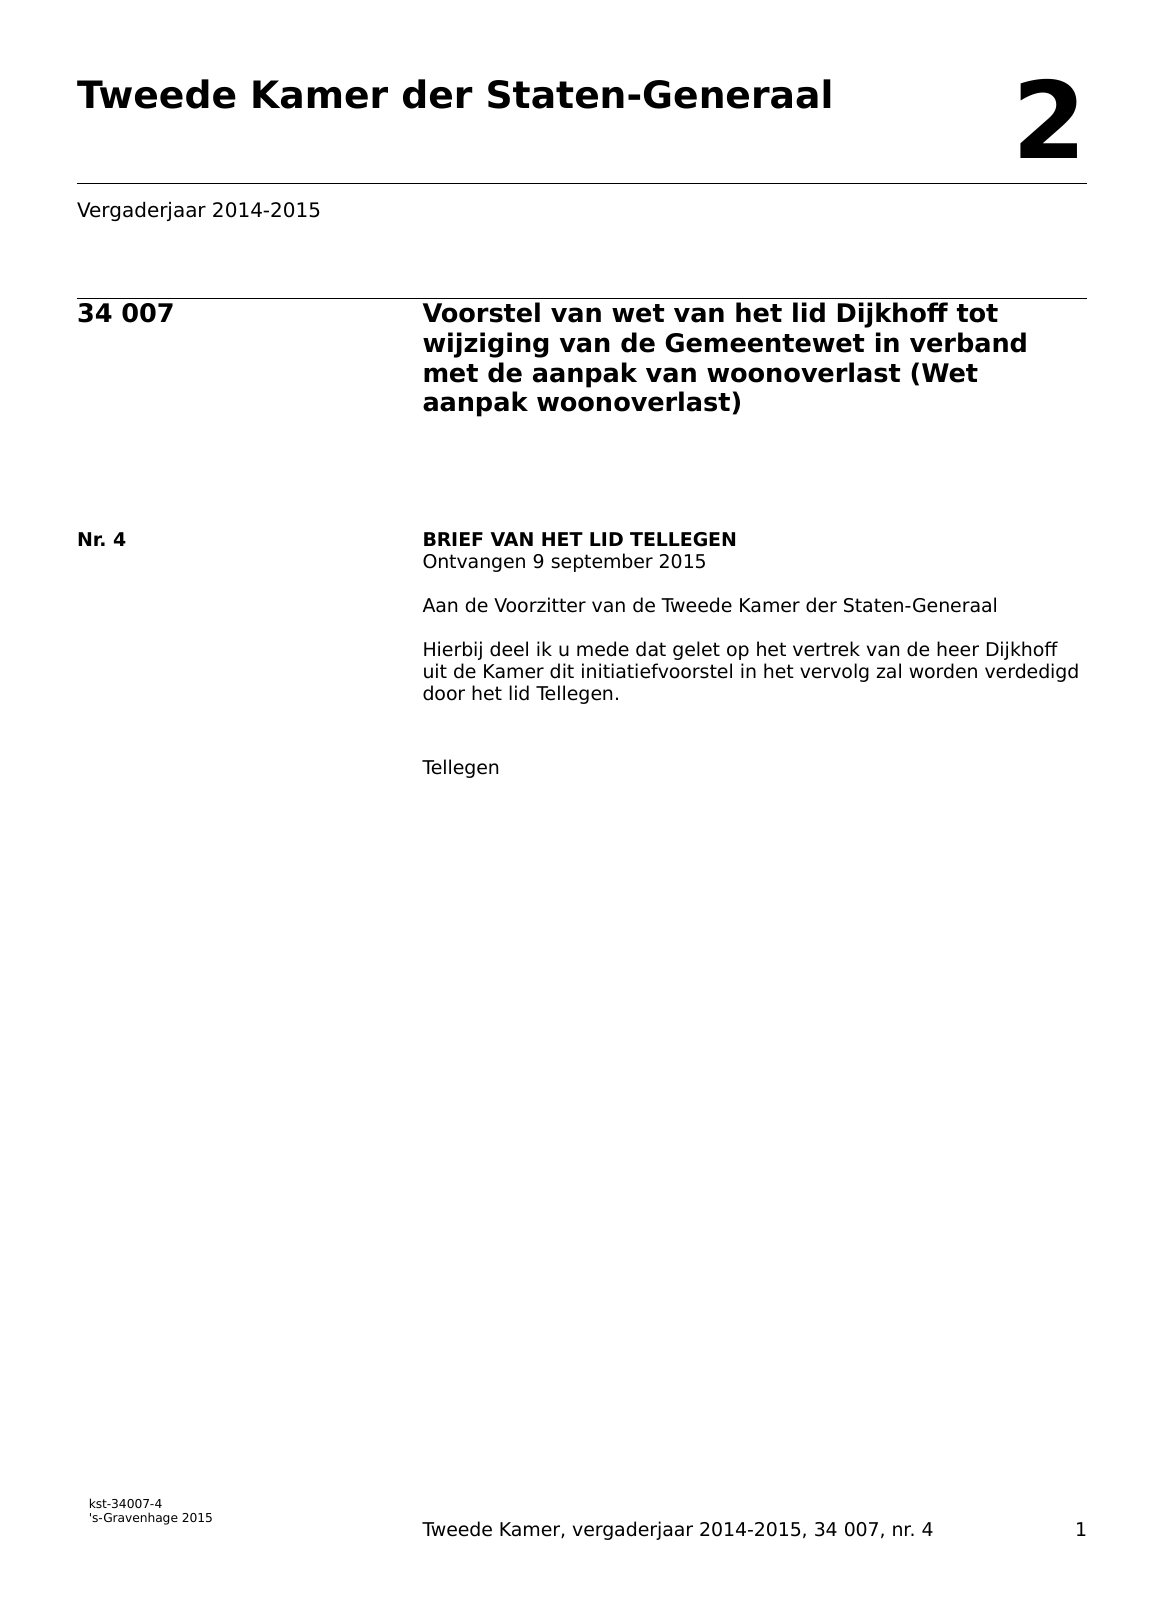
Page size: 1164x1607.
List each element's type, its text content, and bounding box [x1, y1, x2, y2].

table_header Tweede Kamer der Staten-Generaal [77, 59, 886, 183]
text kst-34007-4 [88, 1497, 323, 1511]
subtitle Nr. 4 BRIEF VAN HET LID TELLEGEN [77, 529, 1087, 551]
text Aan de Voorzitter van de Tweede Kamer der Staten-Generaal [422, 595, 1087, 617]
table_header 2 [886, 59, 1087, 183]
text Ontvangen 9 september 2015 [422, 551, 1087, 573]
subtitle 34 007 Voorstel van wet van het lid Dijkhoff tot wijziging van de Gemeentewet in verband met de aanpak van woonoverlast (Wet aanpak woonoverlast) [77, 299, 1087, 418]
text Hierbij deel ik u mede dat gelet op het vertrek van de heer Dijkhoff uit de Kamer dit initiatiefvoorstel in het vervolg zal worden verdedigd door het lid Tellegen. [422, 639, 1087, 705]
text Tellegen [422, 735, 1087, 779]
text 's-Gravenhage 2015 [88, 1511, 323, 1525]
table_cell Vergaderjaar 2014-2015 [77, 184, 1087, 298]
